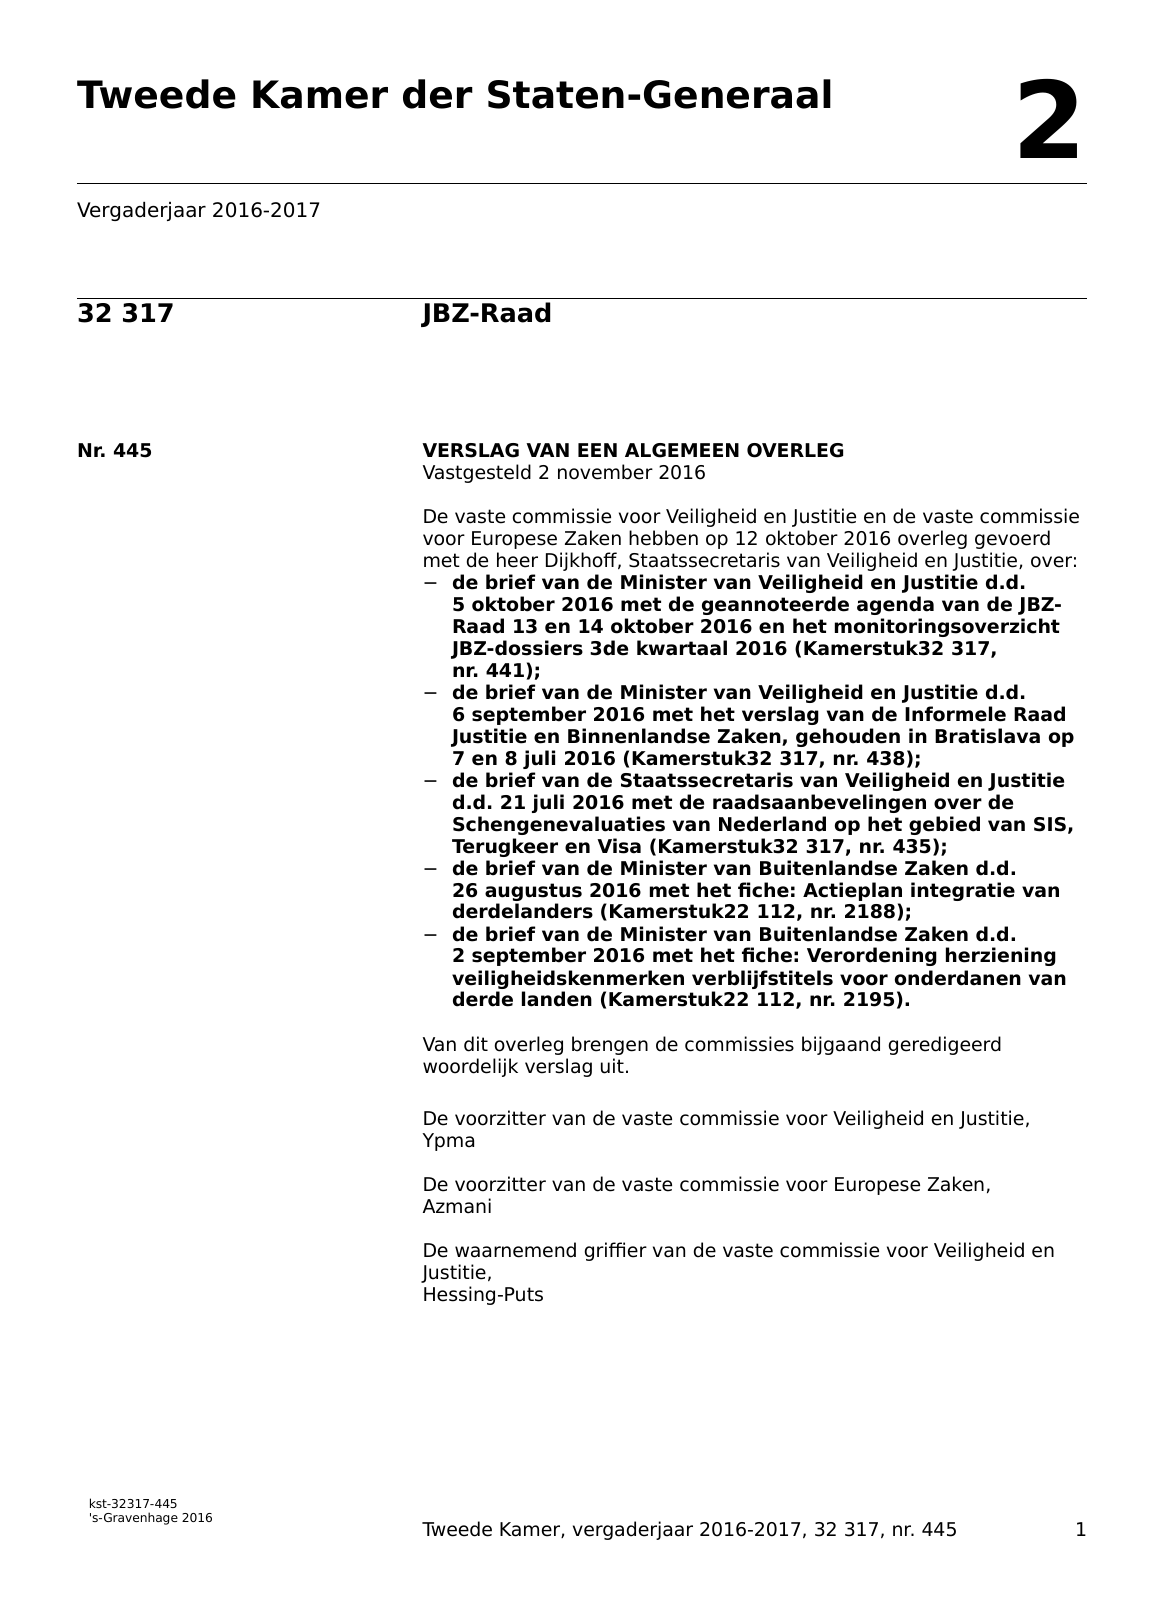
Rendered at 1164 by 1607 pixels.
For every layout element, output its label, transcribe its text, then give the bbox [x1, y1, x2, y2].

text 's-Gravenhage 2016 [88, 1511, 323, 1525]
text − de brief van de Minister van Buitenlandse Zaken d.d. 26 augustus 2016 met het fiche: Actieplan integratie van derdelanders (Kamerstuk22 112, nr. 2188); [422, 857, 1087, 923]
table_header 2 [886, 59, 1087, 183]
text De waarnemend griffier van de vaste commissie voor Veiligheid en Justitie, Hessing-Puts [422, 1240, 1087, 1306]
text Vastgesteld 2 november 2016 [422, 462, 1087, 484]
text − de brief van de Minister van Buitenlandse Zaken d.d. 2 september 2016 met het fiche: Verordening herziening veiligheidskenmerken verblijfstitels voor onderdanen van derde landen (Kamerstuk22 112, nr. 2195). [422, 923, 1087, 1011]
table_header Tweede Kamer der Staten-Generaal [77, 59, 886, 183]
subtitle Nr. 445 VERSLAG VAN EEN ALGEMEEN OVERLEG [77, 440, 1087, 462]
text De vaste commissie voor Veiligheid en Justitie en de vaste commissie voor Europese Zaken hebben op 12 oktober 2016 overleg gevoerd met de heer Dijkhoff, Staatssecretaris van Veiligheid en Justitie, over: [422, 506, 1087, 572]
text kst-32317-445 [88, 1497, 323, 1511]
text Van dit overleg brengen de commissies bijgaand geredigeerd woordelijk verslag uit. [422, 1033, 1087, 1077]
text − de brief van de Staatssecretaris van Veiligheid en Justitie d.d. 21 juli 2016 met de raadsaanbevelingen over de Schengenevaluaties van Nederland op het gebied van SIS, Terugkeer en Visa (Kamerstuk32 317, nr. 435); [422, 769, 1087, 857]
text De voorzitter van de vaste commissie voor Europese Zaken, Azmani [422, 1174, 1087, 1218]
text − de brief van de Minister van Veiligheid en Justitie d.d. 5 oktober 2016 met de geannoteerde agenda van de JBZ-Raad 13 en 14 oktober 2016 en het monitoringsoverzicht JBZ-dossiers 3de kwartaal 2016 (Kamerstuk32 317, nr. 441); [422, 572, 1087, 682]
table_cell Vergaderjaar 2016-2017 [77, 184, 1087, 298]
text − de brief van de Minister van Veiligheid en Justitie d.d. 6 september 2016 met het verslag van de Informele Raad Justitie en Binnenlandse Zaken, gehouden in Bratislava op 7 en 8 juli 2016 (Kamerstuk32 317, nr. 438); [422, 682, 1087, 769]
text De voorzitter van de vaste commissie voor Veiligheid en Justitie, Ypma [422, 1107, 1087, 1151]
subtitle 32 317 JBZ-Raad [77, 299, 1087, 329]
